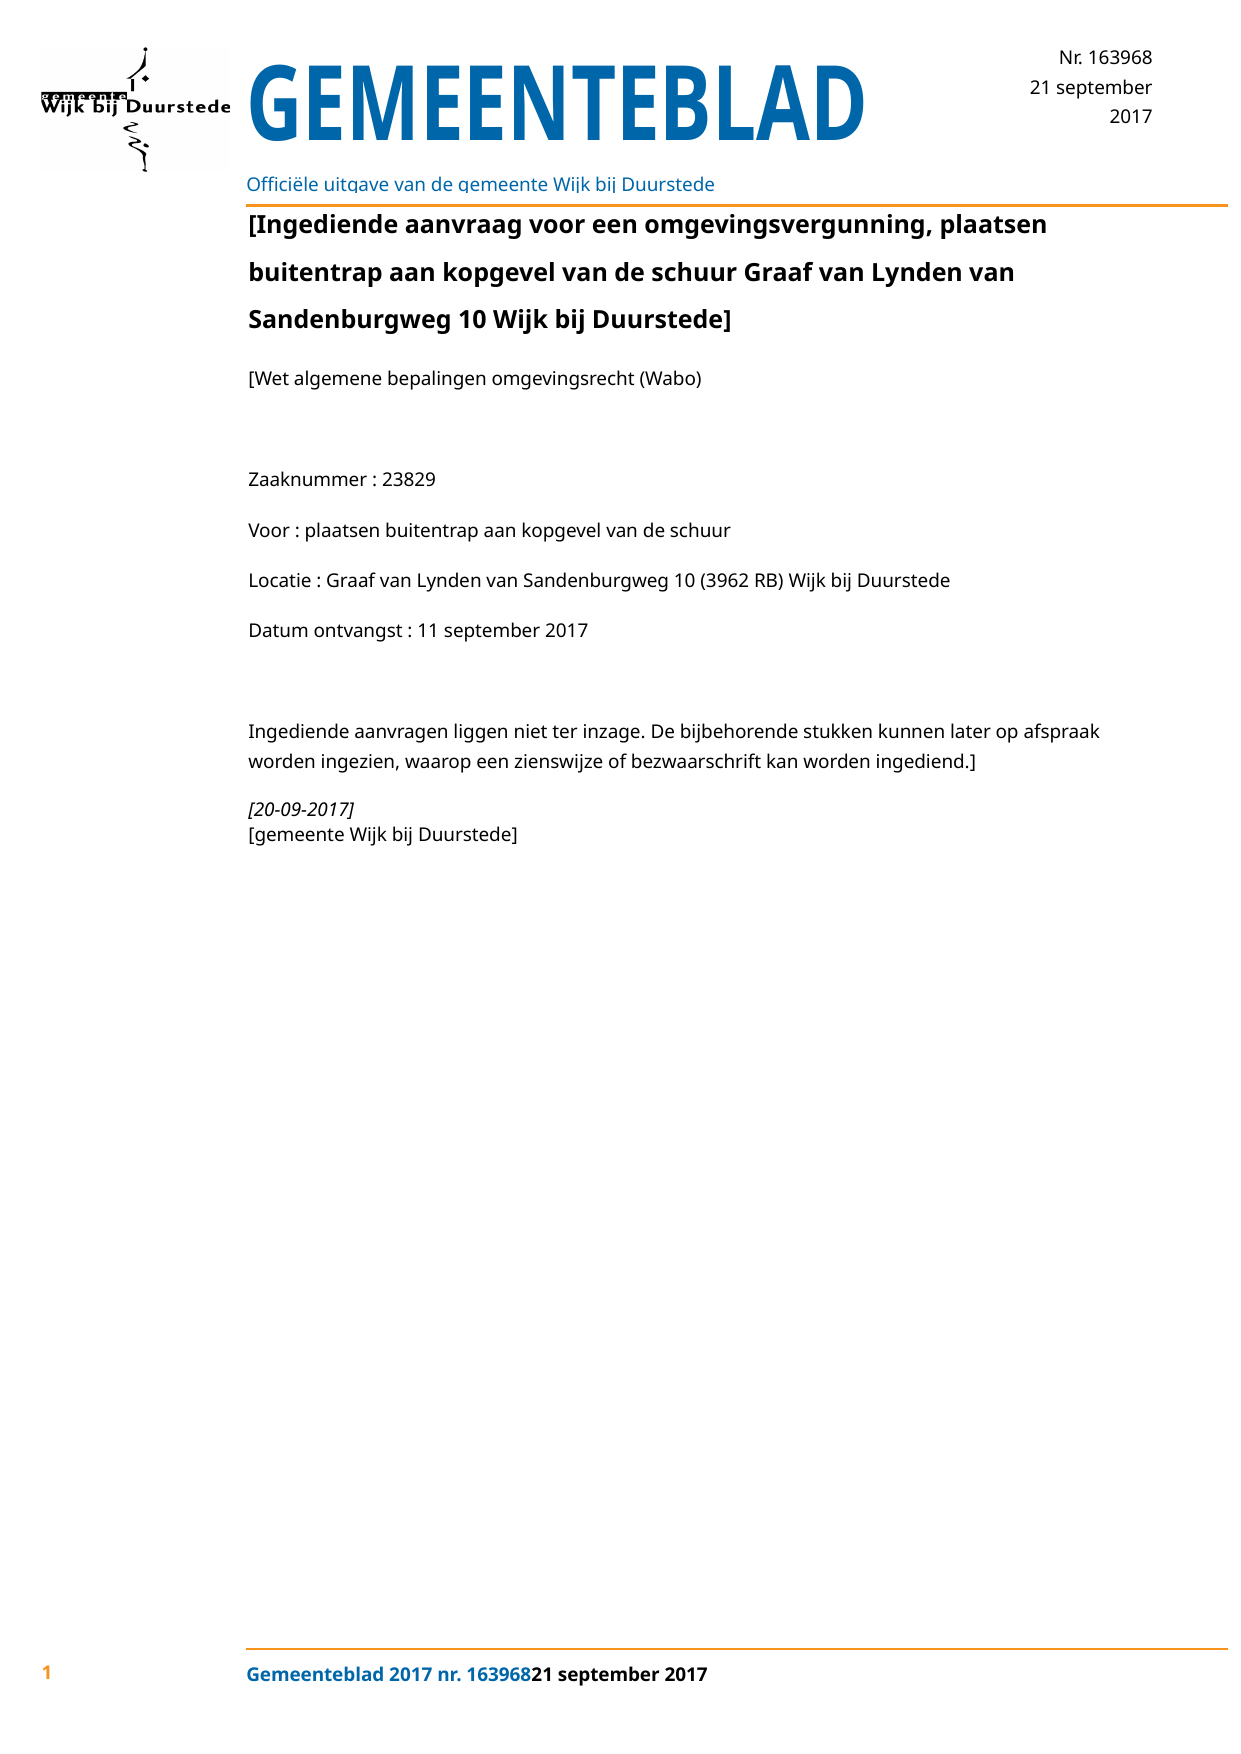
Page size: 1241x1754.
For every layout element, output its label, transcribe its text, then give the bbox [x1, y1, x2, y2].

text Ingediende aanvragen liggen niet ter inzage. De bijbehorende stukken kunnen later op afspraak worden ingezien, waarop een zienswijze of bezwaarschrift kan worden ingediend.] [248, 718, 1152, 774]
text Locatie : Graaf van Lynden van Sandenburgweg 10 (3962 RB) Wijk bij Duurstede [248, 567, 1152, 593]
text [20-09-2017] [248, 796, 1152, 822]
text [gemeente Wijk bij Duurstede] [248, 822, 1152, 847]
text [Ingediende aanvraag voor een omgevingsvergunning, plaatsen buitentrap aan kopgevel van de schuur Graaf van Lynden van Sandenburgweg 10 Wijk bij Duurstede] [248, 207, 1152, 336]
text [Wet algemene bepalingen omgevingsrecht (Wabo) [248, 366, 1152, 391]
picture [41, 47, 231, 172]
text Datum ontvangst : 11 september 2017 [248, 618, 1152, 643]
text Voor : plaatsen buitentrap aan kopgevel van de schuur [248, 517, 1152, 542]
text Zaaknummer : 23829 [248, 466, 1152, 492]
